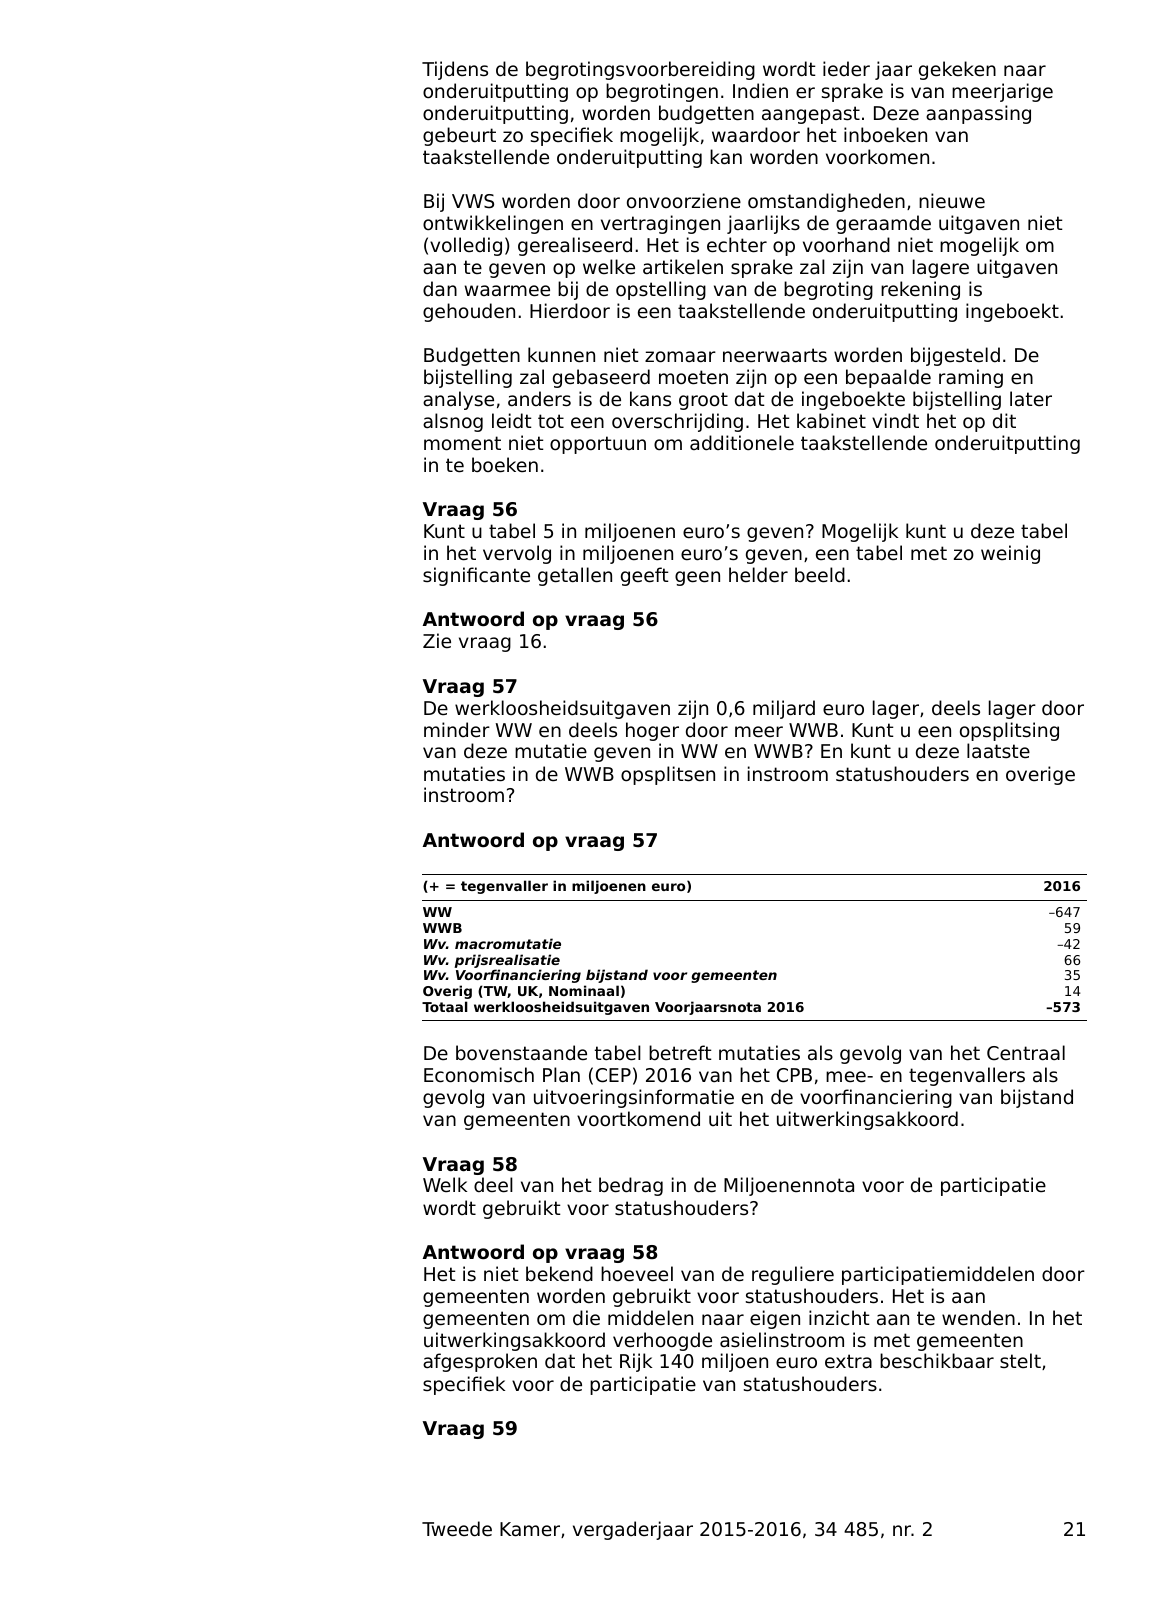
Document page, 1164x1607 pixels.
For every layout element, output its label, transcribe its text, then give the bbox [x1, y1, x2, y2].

table_cell WW [422, 901, 973, 921]
table_cell Wv. macromutatie [422, 937, 973, 952]
text De bovenstaande tabel betreft mutaties als gevolg van het Centraal Economisch Plan (CEP) 2016 van het CPB, mee- en tegenvallers als gevolg van uitvoeringsinformatie en de voorfinanciering van bijstand van gemeenten voortkomend uit het uitwerkingsakkoord. [422, 1043, 1087, 1131]
text Antwoord op vraag 56 [422, 609, 1087, 631]
text Budgetten kunnen niet zomaar neerwaarts worden bijgesteld. De bijstelling zal gebaseerd moeten zijn op een bepaalde raming en analyse, anders is de kans groot dat de ingeboekte bijstelling later alsnog leidt tot een overschrijding. Het kabinet vindt het op dit moment niet opportuun om additionele taakstellende onderuitputting in te boeken. [422, 345, 1087, 477]
text Vraag 58 [422, 1153, 1087, 1175]
table_header (+ = tegenvaller in miljoenen euro) [422, 875, 973, 899]
text De werkloosheidsuitgaven zijn 0,6 miljard euro lager, deels lager door minder WW en deels hoger door meer WWB. Kunt u een opsplitsing van deze mutatie geven in WW en WWB? En kunt u deze laatste mutaties in de WWB opsplitsen in instroom statushouders en overige instroom? [422, 697, 1087, 807]
table_cell 35 [973, 968, 1087, 984]
text Tijdens de begrotingsvoorbereiding wordt ieder jaar gekeken naar onderuitputting op begrotingen. Indien er sprake is van meerjarige onderuitputting, worden budgetten aangepast. Deze aanpassing gebeurt zo specifiek mogelijk, waardoor het inboeken van taakstellende onderuitputting kan worden voorkomen. [422, 59, 1087, 169]
table_cell Wv. prijsrealisatie [422, 953, 973, 968]
text Vraag 56 [422, 499, 1087, 521]
table_cell Overig (TW, UK, Nominaal) [422, 984, 973, 1000]
table_cell Wv. Voorfinanciering bijstand voor gemeenten [422, 968, 973, 984]
table_cell 59 [973, 921, 1087, 937]
table_cell –573 [973, 1000, 1087, 1020]
table_cell Totaal werkloosheidsuitgaven Voorjaarsnota 2016 [422, 1000, 973, 1020]
text Welk deel van het bedrag in de Miljoenennota voor de participatie wordt gebruikt voor statushouders? [422, 1175, 1087, 1219]
table_cell 66 [973, 953, 1087, 968]
table_header 2016 [973, 875, 1087, 899]
table_cell –42 [973, 937, 1087, 952]
table_cell –647 [973, 901, 1087, 921]
text Bij VWS worden door onvoorziene omstandigheden, nieuwe ontwikkelingen en vertragingen jaarlijks de geraamde uitgaven niet (volledig) gerealiseerd. Het is echter op voorhand niet mogelijk om aan te geven op welke artikelen sprake zal zijn van lagere uitgaven dan waarmee bij de opstelling van de begroting rekening is gehouden. Hierdoor is een taakstellende onderuitputting ingeboekt. [422, 191, 1087, 323]
text Vraag 57 [422, 676, 1087, 697]
text Het is niet bekend hoeveel van de reguliere participatiemiddelen door gemeenten worden gebruikt voor statushouders. Het is aan gemeenten om die middelen naar eigen inzicht aan te wenden. In het uitwerkingsakkoord verhoogde asielinstroom is met gemeenten afgesproken dat het Rijk 140 miljoen euro extra beschikbaar stelt, specifiek voor de participatie van statushouders. [422, 1263, 1087, 1395]
text Vraag 59 [422, 1418, 1087, 1439]
text Antwoord op vraag 57 [422, 829, 1087, 852]
table_cell 14 [973, 984, 1087, 1000]
text Antwoord op vraag 58 [422, 1242, 1087, 1263]
text Kunt u tabel 5 in miljoenen euro’s geven? Mogelijk kunt u deze tabel in het vervolg in miljoenen euro’s geven, een tabel met zo weinig significante getallen geeft geen helder beeld. [422, 521, 1087, 587]
text Zie vraag 16. [422, 631, 1087, 653]
table_cell WWB [422, 921, 973, 937]
